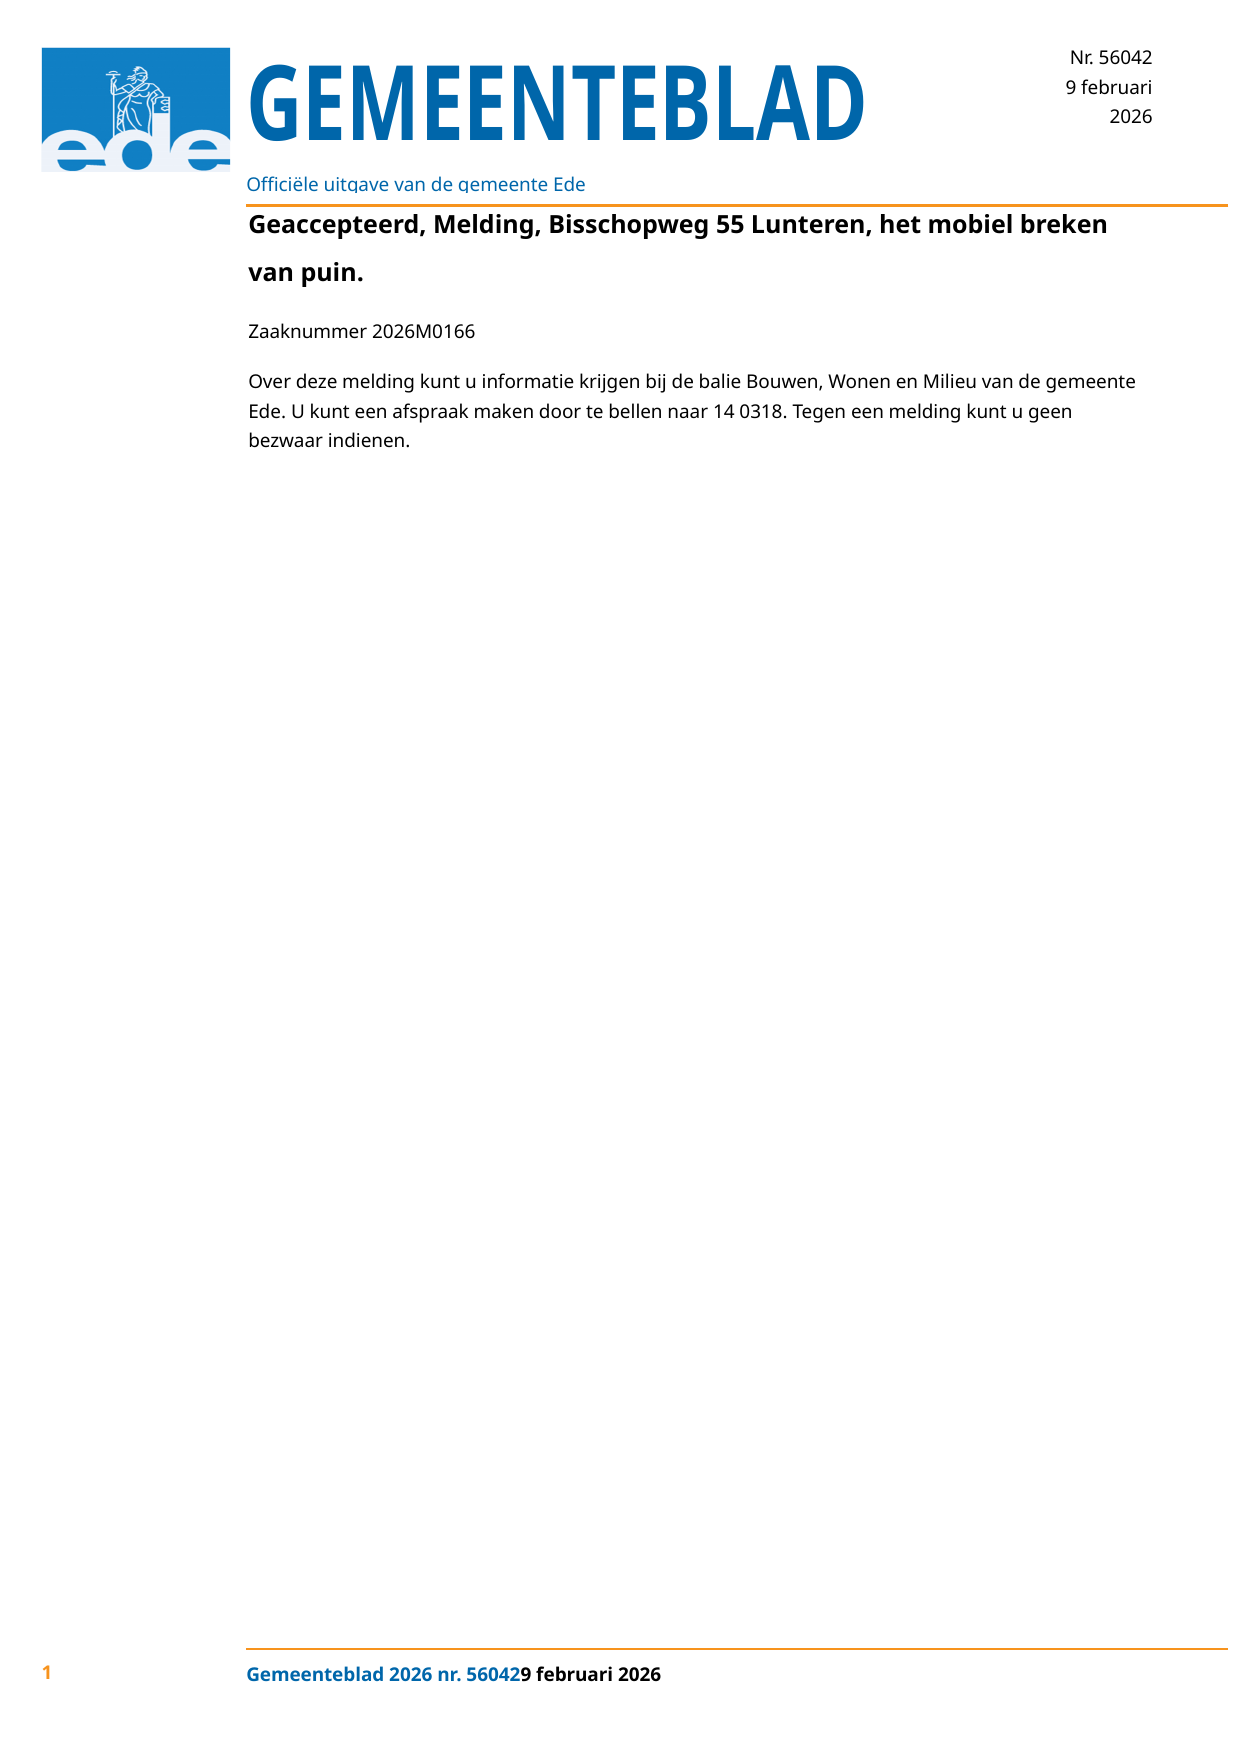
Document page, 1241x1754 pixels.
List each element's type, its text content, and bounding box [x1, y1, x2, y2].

text Over deze melding kunt u informatie krijgen bij de balie Bouwen, Wonen en Milieu van de gemeente Ede. U kunt een afspraak maken door te bellen naar 14 0318. Tegen een melding kunt u geen bezwaar indienen. [248, 368, 1152, 453]
text Geaccepteerd, Melding, Bisschopweg 55 Lunteren, het mobiel breken van puin. [248, 207, 1152, 288]
picture [41, 47, 231, 172]
text Zaaknummer 2026M0166 [248, 318, 1152, 344]
